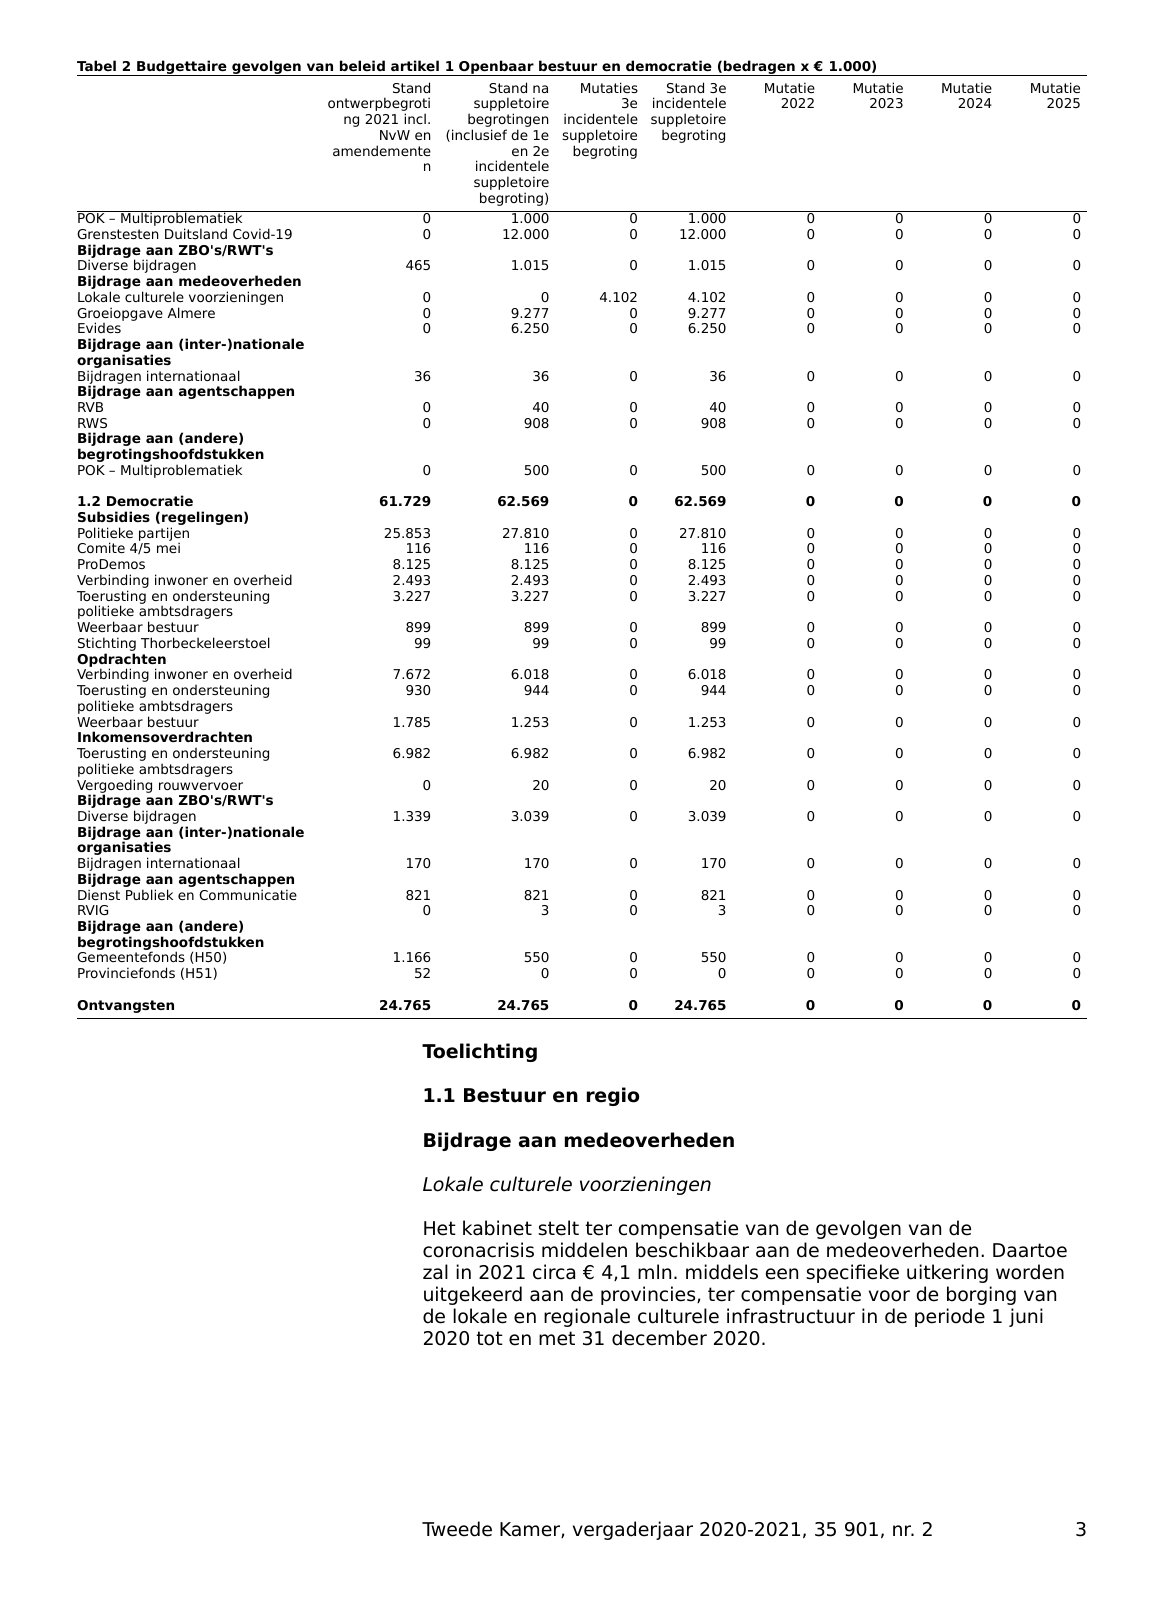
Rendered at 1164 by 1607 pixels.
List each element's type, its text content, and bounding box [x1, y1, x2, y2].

table_cell [644, 243, 732, 258]
table_cell 0 [732, 746, 821, 777]
table_cell 116 [319, 541, 437, 557]
table_cell Bijdrage aan (andere) begrotingshoofdstukken [77, 919, 319, 950]
table_cell 0 [909, 463, 998, 478]
table_cell [821, 793, 909, 809]
table_cell 0 [555, 573, 644, 588]
table_cell Evides [77, 321, 319, 337]
table_cell 0 [555, 888, 644, 903]
table_cell 0 [319, 416, 437, 431]
table_cell 0 [821, 667, 909, 683]
table_cell 7.672 [319, 667, 437, 683]
table_cell 0 [821, 620, 909, 636]
table_cell 0 [998, 966, 1087, 982]
table_cell 0 [909, 557, 998, 573]
table_cell 0 [909, 227, 998, 242]
table_cell 0 [555, 368, 644, 384]
table_cell 0 [555, 667, 644, 683]
table_cell [821, 651, 909, 667]
table_cell 0 [909, 998, 998, 1018]
table_cell 0 [732, 573, 821, 588]
table_cell 0 [732, 321, 821, 337]
table_cell 821 [319, 888, 437, 903]
table_cell [644, 730, 732, 746]
table_cell 0 [998, 416, 1087, 431]
table_cell [319, 243, 437, 258]
table_cell 0 [732, 998, 821, 1018]
table_cell [732, 274, 821, 290]
table_cell 0 [555, 494, 644, 510]
table_cell 0 [998, 494, 1087, 510]
table_cell RVB [77, 400, 319, 416]
table_cell 0 [732, 212, 821, 227]
table_cell 0 [732, 258, 821, 274]
table_cell [732, 982, 821, 997]
table_cell Diverse bijdragen [77, 809, 319, 824]
table_cell 0 [555, 903, 644, 919]
table_cell 550 [437, 950, 555, 966]
table_cell 0 [998, 557, 1087, 573]
table_cell 36 [437, 368, 555, 384]
table_cell [77, 76, 319, 211]
table_cell 0 [909, 321, 998, 337]
table_cell Comite 4/5 mei [77, 541, 319, 557]
table_cell 3 [437, 903, 555, 919]
subtitle Lokale culturele voorzieningen [422, 1174, 1087, 1196]
table_cell Toerusting en ondersteuning politieke ambtsdragers [77, 589, 319, 620]
table_cell [732, 479, 821, 494]
table_cell Diverse bijdragen [77, 258, 319, 274]
table_cell 0 [732, 809, 821, 824]
table_cell 0 [998, 714, 1087, 730]
table_cell [437, 243, 555, 258]
table_cell 12.000 [437, 227, 555, 242]
table_cell [732, 337, 821, 368]
table_cell 465 [319, 258, 437, 274]
table_cell 0 [732, 620, 821, 636]
table_cell [998, 793, 1087, 809]
table_cell 0 [909, 667, 998, 683]
table_cell [732, 872, 821, 887]
table_cell Inkomensoverdrachten [77, 730, 319, 746]
table_cell [555, 243, 644, 258]
table_cell [909, 431, 998, 463]
table_cell [644, 982, 732, 997]
table_cell 0 [555, 777, 644, 793]
table_cell 0 [909, 809, 998, 824]
table_cell 6.250 [644, 321, 732, 337]
table_cell 27.810 [437, 526, 555, 541]
table_cell [644, 510, 732, 526]
table_cell [644, 337, 732, 368]
table_cell 4.102 [644, 290, 732, 305]
table_cell 61.729 [319, 494, 437, 510]
table_cell [555, 825, 644, 856]
table_cell 0 [555, 714, 644, 730]
table_cell 0 [732, 777, 821, 793]
table_cell 6.018 [437, 667, 555, 683]
table_cell [909, 919, 998, 950]
table_cell 0 [909, 400, 998, 416]
table_cell 500 [644, 463, 732, 478]
table_cell 0 [821, 400, 909, 416]
table_cell 4.102 [555, 290, 644, 305]
table_cell 821 [437, 888, 555, 903]
table_cell [821, 337, 909, 368]
table_cell [909, 510, 998, 526]
table_cell [909, 243, 998, 258]
table_cell 1.015 [644, 258, 732, 274]
table_cell 0 [998, 321, 1087, 337]
table_cell 1.166 [319, 950, 437, 966]
table_cell Lokale culturele voorzieningen [77, 290, 319, 305]
table_cell 6.982 [437, 746, 555, 777]
table_cell Bijdragen internationaal [77, 856, 319, 872]
table_cell [998, 479, 1087, 494]
table_cell Politieke partijen [77, 526, 319, 541]
table_cell 0 [909, 966, 998, 982]
table_cell [77, 479, 319, 494]
table_cell 0 [319, 903, 437, 919]
table_cell 500 [437, 463, 555, 478]
table_cell 0 [821, 777, 909, 793]
table_cell Bijdrage aan agentschappen [77, 872, 319, 887]
table_cell [319, 510, 437, 526]
table_cell 821 [644, 888, 732, 903]
table_cell 0 [732, 368, 821, 384]
table_cell 1.253 [437, 714, 555, 730]
table_cell [909, 825, 998, 856]
table_cell [319, 651, 437, 667]
table_cell RWS [77, 416, 319, 431]
table_cell Mutatie 2025 [998, 76, 1087, 211]
table_cell 0 [909, 290, 998, 305]
table_cell 0 [821, 636, 909, 651]
table_cell 0 [821, 573, 909, 588]
table_cell [732, 431, 821, 463]
table_cell 0 [644, 966, 732, 982]
table_cell RVIG [77, 903, 319, 919]
table_cell 2.493 [644, 573, 732, 588]
table_cell [437, 651, 555, 667]
table_cell [732, 510, 821, 526]
table_cell [555, 919, 644, 950]
table_cell 0 [909, 494, 998, 510]
table_cell 0 [998, 620, 1087, 636]
table_cell [555, 793, 644, 809]
table_cell [998, 510, 1087, 526]
table_cell 8.125 [319, 557, 437, 573]
table_cell [437, 793, 555, 809]
table_cell 0 [319, 305, 437, 321]
table_cell 0 [555, 746, 644, 777]
table_cell 0 [909, 636, 998, 651]
table_cell 24.765 [437, 998, 555, 1018]
table_cell 99 [319, 636, 437, 651]
table_cell 930 [319, 683, 437, 714]
table_cell 0 [732, 290, 821, 305]
table_cell 99 [644, 636, 732, 651]
table_cell 0 [732, 305, 821, 321]
table_cell [998, 730, 1087, 746]
table_cell 0 [555, 589, 644, 620]
table_cell [732, 730, 821, 746]
table_cell Gemeentefonds (H50) [77, 950, 319, 966]
table_cell 0 [909, 620, 998, 636]
table_cell 0 [555, 998, 644, 1018]
table_cell 0 [909, 589, 998, 620]
table_cell [555, 872, 644, 887]
table_cell 0 [555, 683, 644, 714]
table_cell [437, 337, 555, 368]
table_cell [821, 982, 909, 997]
table_cell 2.493 [437, 573, 555, 588]
table_cell [909, 274, 998, 290]
table_cell 116 [437, 541, 555, 557]
table_cell 0 [998, 746, 1087, 777]
table_cell [732, 243, 821, 258]
table_cell 0 [821, 463, 909, 478]
table_cell 1.339 [319, 809, 437, 824]
table_cell 0 [998, 777, 1087, 793]
table_cell Bijdrage aan ZBO's/RWT's [77, 793, 319, 809]
table_cell 8.125 [437, 557, 555, 573]
table_cell Weerbaar bestuur [77, 714, 319, 730]
table_cell [437, 982, 555, 997]
table_cell Verbinding inwoner en overheid [77, 667, 319, 683]
table_cell [732, 919, 821, 950]
table_cell 0 [555, 463, 644, 478]
table_cell [437, 919, 555, 950]
table_cell Bijdrage aan (inter-)nationale organisaties [77, 825, 319, 856]
table_cell Bijdrage aan ZBO's/RWT's [77, 243, 319, 258]
table_cell 0 [821, 258, 909, 274]
table_cell 0 [319, 777, 437, 793]
table_cell 0 [909, 258, 998, 274]
table_cell [644, 431, 732, 463]
table_cell 0 [909, 212, 998, 227]
table_cell 0 [909, 950, 998, 966]
table_cell 908 [437, 416, 555, 431]
subtitle Toelichting [422, 1041, 1087, 1063]
table_cell 0 [555, 809, 644, 824]
table_cell 0 [555, 950, 644, 966]
table_cell 6.018 [644, 667, 732, 683]
table_cell 908 [644, 416, 732, 431]
table_cell [319, 825, 437, 856]
table_cell [998, 431, 1087, 463]
table_cell [821, 243, 909, 258]
table_cell [732, 825, 821, 856]
table_cell 0 [998, 258, 1087, 274]
table_cell 0 [732, 636, 821, 651]
table_cell 0 [555, 305, 644, 321]
table_cell Stand na suppletoire begrotingen (inclusief de 1e en 2e incidentele suppletoire begroting) [437, 76, 555, 211]
table_cell 36 [644, 368, 732, 384]
table_cell 0 [821, 856, 909, 872]
table_cell 550 [644, 950, 732, 966]
table_cell 0 [998, 541, 1087, 557]
table_cell 0 [732, 557, 821, 573]
table_cell 9.277 [437, 305, 555, 321]
table_cell 6.982 [644, 746, 732, 777]
table_cell 0 [821, 494, 909, 510]
table_cell 0 [555, 258, 644, 274]
table_cell 0 [909, 888, 998, 903]
table_cell Dienst Publiek en Communicatie [77, 888, 319, 903]
table_cell [319, 337, 437, 368]
table_cell 0 [821, 998, 909, 1018]
table_cell 0 [998, 227, 1087, 242]
table_cell 0 [909, 573, 998, 588]
table_cell [555, 730, 644, 746]
table_cell 0 [732, 714, 821, 730]
table_cell 116 [644, 541, 732, 557]
table_cell 0 [998, 573, 1087, 588]
table_cell [644, 825, 732, 856]
table_cell [821, 510, 909, 526]
table_cell [319, 793, 437, 809]
table_cell 0 [821, 809, 909, 824]
table_cell 0 [909, 541, 998, 557]
table_cell [909, 730, 998, 746]
table_cell 1.2 Democratie [77, 494, 319, 510]
table_cell [821, 274, 909, 290]
table_cell 0 [732, 683, 821, 714]
table_cell [555, 274, 644, 290]
table_cell 0 [821, 305, 909, 321]
table_cell 0 [821, 714, 909, 730]
table_cell Mutatie 2023 [821, 76, 909, 211]
table_cell 170 [437, 856, 555, 872]
table_cell 0 [909, 714, 998, 730]
table_cell POK – Multiproblematiek [77, 212, 319, 227]
table_cell [821, 384, 909, 400]
table_cell 0 [821, 966, 909, 982]
table_cell Opdrachten [77, 651, 319, 667]
table_cell [644, 872, 732, 887]
table_cell 0 [909, 746, 998, 777]
table_cell 0 [555, 856, 644, 872]
table_cell 0 [998, 368, 1087, 384]
table_cell 0 [821, 368, 909, 384]
table_cell [555, 337, 644, 368]
table_cell 0 [998, 589, 1087, 620]
table_cell 0 [909, 305, 998, 321]
table_cell [555, 510, 644, 526]
table_cell 0 [821, 416, 909, 431]
table_cell 0 [732, 589, 821, 620]
table_cell 0 [909, 777, 998, 793]
table_cell 0 [998, 463, 1087, 478]
table_cell 6.250 [437, 321, 555, 337]
table_cell [998, 243, 1087, 258]
table_cell 0 [555, 227, 644, 242]
table_cell [644, 384, 732, 400]
table_cell 0 [732, 494, 821, 510]
table_cell [909, 337, 998, 368]
table_cell 0 [998, 212, 1087, 227]
table_cell [821, 431, 909, 463]
table_cell 0 [998, 400, 1087, 416]
table_cell [909, 872, 998, 887]
table_cell 944 [437, 683, 555, 714]
table_cell Bijdrage aan (andere) begrotingshoofdstukken [77, 431, 319, 463]
table_cell 0 [555, 620, 644, 636]
table_cell [998, 919, 1087, 950]
table_cell 899 [319, 620, 437, 636]
table_cell 0 [555, 526, 644, 541]
table_cell 3 [644, 903, 732, 919]
table_cell [555, 479, 644, 494]
table_cell [319, 274, 437, 290]
table_cell [909, 479, 998, 494]
table_cell 40 [437, 400, 555, 416]
table_cell [319, 730, 437, 746]
table_cell Stichting Thorbeckeleerstoel [77, 636, 319, 651]
table_cell [644, 793, 732, 809]
table_cell [909, 793, 998, 809]
table_cell 899 [437, 620, 555, 636]
table_cell 6.982 [319, 746, 437, 777]
table_cell 0 [555, 966, 644, 982]
table_cell 24.765 [644, 998, 732, 1018]
table_cell 3.039 [644, 809, 732, 824]
table_cell [555, 431, 644, 463]
table_cell 170 [644, 856, 732, 872]
table_cell 0 [909, 368, 998, 384]
table_cell [437, 872, 555, 887]
table_cell 0 [555, 212, 644, 227]
table_cell 20 [644, 777, 732, 793]
table_cell [821, 825, 909, 856]
table_cell 0 [821, 526, 909, 541]
table_cell 0 [998, 305, 1087, 321]
table_cell 0 [732, 416, 821, 431]
table_cell [77, 982, 319, 997]
table_cell 0 [732, 950, 821, 966]
table_cell 0 [732, 888, 821, 903]
table_cell 0 [998, 950, 1087, 966]
table_cell 40 [644, 400, 732, 416]
table_cell [437, 510, 555, 526]
table_cell 0 [319, 400, 437, 416]
table_cell 24.765 [319, 998, 437, 1018]
table_cell [437, 825, 555, 856]
table_cell Groeiopgave Almere [77, 305, 319, 321]
table_cell 62.569 [644, 494, 732, 510]
table_cell [437, 730, 555, 746]
table_cell [821, 730, 909, 746]
table_cell 62.569 [437, 494, 555, 510]
table_cell [437, 431, 555, 463]
table_cell [909, 651, 998, 667]
table_cell [998, 337, 1087, 368]
table_cell [319, 431, 437, 463]
table_cell [555, 384, 644, 400]
table_cell 170 [319, 856, 437, 872]
subtitle Bijdrage aan medeoverheden [422, 1129, 1087, 1151]
table_cell 0 [821, 557, 909, 573]
table_cell 3.227 [437, 589, 555, 620]
table_cell 0 [909, 856, 998, 872]
table_cell 1.000 [644, 212, 732, 227]
table_cell [909, 384, 998, 400]
table_cell Stand 3e incidentele suppletoire begroting [644, 76, 732, 211]
subtitle 1.1 Bestuur en regio [422, 1085, 1087, 1107]
table_cell 0 [732, 400, 821, 416]
table_cell 0 [909, 416, 998, 431]
table_cell [319, 384, 437, 400]
table_cell 0 [732, 541, 821, 557]
table_cell Bijdrage aan agentschappen [77, 384, 319, 400]
table_cell 0 [821, 903, 909, 919]
table_cell [644, 274, 732, 290]
table_cell [732, 384, 821, 400]
table_cell [998, 384, 1087, 400]
table_cell 12.000 [644, 227, 732, 242]
table_cell [998, 825, 1087, 856]
table_cell 899 [644, 620, 732, 636]
table_cell Bijdrage aan (inter-)nationale organisaties [77, 337, 319, 368]
table_cell 0 [555, 541, 644, 557]
table_cell [555, 651, 644, 667]
table_cell 0 [555, 400, 644, 416]
table_cell [732, 793, 821, 809]
table_cell [998, 651, 1087, 667]
table_cell [644, 479, 732, 494]
table_cell Grenstesten Duitsland Covid-19 [77, 227, 319, 242]
table_cell [319, 479, 437, 494]
table_cell 0 [998, 683, 1087, 714]
table_cell 0 [998, 998, 1087, 1018]
table_cell 0 [998, 667, 1087, 683]
table_cell 0 [555, 557, 644, 573]
table_cell 0 [821, 888, 909, 903]
table_cell Weerbaar bestuur [77, 620, 319, 636]
table_cell Toerusting en ondersteuning politieke ambtsdragers [77, 683, 319, 714]
table_cell 0 [909, 683, 998, 714]
table_cell [998, 982, 1087, 997]
table_cell 0 [821, 589, 909, 620]
table_cell 0 [437, 966, 555, 982]
table_cell 0 [732, 903, 821, 919]
table_cell [732, 651, 821, 667]
table_cell 0 [732, 667, 821, 683]
table_cell 1.253 [644, 714, 732, 730]
table_cell 0 [821, 212, 909, 227]
text Het kabinet stelt ter compensatie van de gevolgen van de coronacrisis middelen beschikbaar aan de medeoverheden. Daartoe zal in 2021 circa € 4,1 mln. middels een specifieke uitkering worden uitgekeerd aan de provincies, ter compensatie voor de borging van de lokale en regionale culturele infrastructuur in de periode 1 juni 2020 tot en met 31 december 2020. [422, 1218, 1087, 1350]
table_cell [437, 384, 555, 400]
table_cell 0 [821, 683, 909, 714]
table_cell [437, 479, 555, 494]
table_cell 8.125 [644, 557, 732, 573]
table_cell 0 [555, 416, 644, 431]
table_cell 9.277 [644, 305, 732, 321]
table_cell 2.493 [319, 573, 437, 588]
table_cell 0 [319, 463, 437, 478]
table_cell [998, 274, 1087, 290]
table_cell 20 [437, 777, 555, 793]
table_cell 0 [821, 950, 909, 966]
table_cell Toerusting en ondersteuning politieke ambtsdragers [77, 746, 319, 777]
table_cell 0 [909, 526, 998, 541]
table_cell 0 [555, 636, 644, 651]
table_cell 0 [998, 290, 1087, 305]
table_cell 0 [319, 227, 437, 242]
table_cell [821, 919, 909, 950]
table_cell 0 [998, 526, 1087, 541]
table_header Tabel 2 Budgettaire gevolgen van beleid artikel 1 Openbaar bestuur en democratie (bedragen x € 1.000) [77, 59, 1087, 75]
table_cell 0 [998, 636, 1087, 651]
table_cell 0 [821, 321, 909, 337]
table_cell 0 [319, 321, 437, 337]
table_cell 0 [821, 290, 909, 305]
table_cell 1.015 [437, 258, 555, 274]
table_cell Mutaties 3e incidentele suppletoire begroting [555, 76, 644, 211]
table_cell [437, 274, 555, 290]
table_cell 0 [909, 903, 998, 919]
table_cell Provinciefonds (H51) [77, 966, 319, 982]
table_cell [909, 982, 998, 997]
table_cell Subsidies (regelingen) [77, 510, 319, 526]
table_cell 0 [998, 888, 1087, 903]
table_cell 1.785 [319, 714, 437, 730]
table_cell 0 [998, 856, 1087, 872]
table_cell [319, 872, 437, 887]
table_cell 3.227 [644, 589, 732, 620]
table_cell Bijdragen internationaal [77, 368, 319, 384]
table_cell Verbinding inwoner en overheid [77, 573, 319, 588]
table_cell 3.227 [319, 589, 437, 620]
table_cell 0 [732, 856, 821, 872]
table_cell 52 [319, 966, 437, 982]
table_cell Vergoeding rouwvervoer [77, 777, 319, 793]
table_cell 3.039 [437, 809, 555, 824]
table_cell ProDemos [77, 557, 319, 573]
table_cell 0 [319, 212, 437, 227]
table_cell POK – Multiproblematiek [77, 463, 319, 478]
table_cell 0 [319, 290, 437, 305]
table_cell [555, 982, 644, 997]
table_cell 99 [437, 636, 555, 651]
table_cell [821, 872, 909, 887]
table_cell [644, 651, 732, 667]
table_cell 1.000 [437, 212, 555, 227]
table_cell 0 [732, 526, 821, 541]
table_cell 0 [998, 903, 1087, 919]
table_cell 0 [437, 290, 555, 305]
table_cell 0 [732, 227, 821, 242]
table_cell [644, 919, 732, 950]
table_cell 27.810 [644, 526, 732, 541]
table_cell Mutatie 2022 [732, 76, 821, 211]
table_cell 36 [319, 368, 437, 384]
table_cell [319, 982, 437, 997]
table_cell 0 [821, 746, 909, 777]
table_cell Ontvangsten [77, 998, 319, 1018]
table_cell Mutatie 2024 [909, 76, 998, 211]
table_cell 0 [555, 321, 644, 337]
table_cell 0 [732, 966, 821, 982]
table_cell 0 [998, 809, 1087, 824]
table_cell 0 [732, 463, 821, 478]
table_cell Bijdrage aan medeoverheden [77, 274, 319, 290]
table_cell 25.853 [319, 526, 437, 541]
table_cell 944 [644, 683, 732, 714]
table_cell [998, 872, 1087, 887]
table_cell 0 [821, 227, 909, 242]
table_cell 0 [821, 541, 909, 557]
table_cell Stand ontwerpbegroting 2021 incl. NvW en amendementen [319, 76, 437, 211]
table_cell [319, 919, 437, 950]
table_cell [821, 479, 909, 494]
